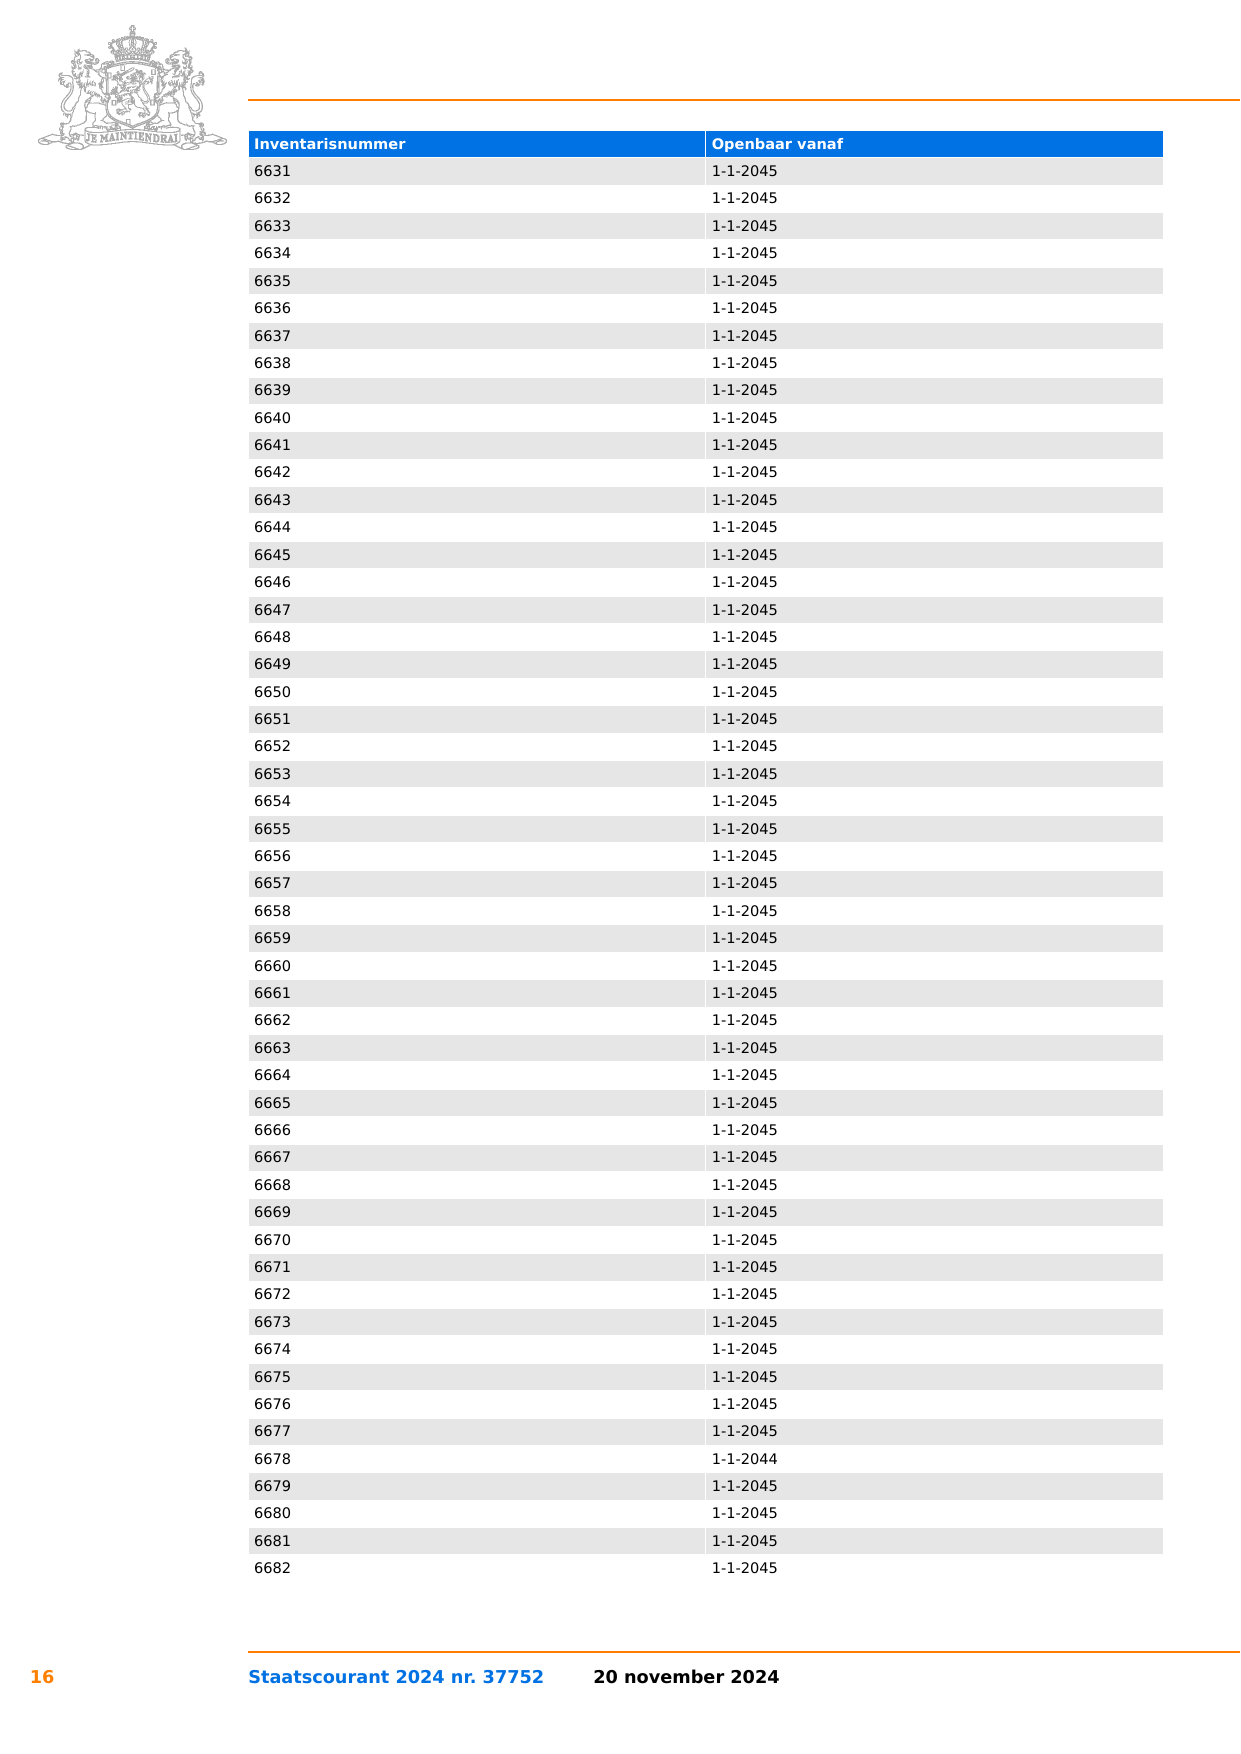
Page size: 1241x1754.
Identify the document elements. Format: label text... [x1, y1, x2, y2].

table_cell 1-1-2045 [706, 706, 1163, 733]
table_header Inventarisnummer [249, 131, 705, 157]
table_cell 6679 [249, 1473, 705, 1500]
table_cell 6637 [249, 323, 705, 349]
table_cell 6633 [249, 213, 705, 239]
table_cell 6672 [249, 1282, 705, 1308]
table_cell 6662 [249, 1008, 705, 1034]
table_cell 6635 [249, 268, 705, 294]
table_cell 1-1-2045 [706, 460, 1163, 486]
table_cell 6661 [249, 980, 705, 1007]
table_cell 6646 [249, 569, 705, 596]
table_cell 1-1-2045 [706, 295, 1163, 322]
table_cell 1-1-2045 [706, 1117, 1163, 1143]
table_cell 6668 [249, 1172, 705, 1198]
table_cell 1-1-2045 [706, 432, 1163, 459]
table_cell 6681 [249, 1528, 705, 1554]
table_cell 1-1-2045 [706, 378, 1163, 404]
table_cell 1-1-2045 [706, 789, 1163, 815]
table_cell 6656 [249, 843, 705, 869]
table_cell 1-1-2045 [706, 1391, 1163, 1417]
table_cell 1-1-2045 [706, 679, 1163, 705]
table_cell 1-1-2045 [706, 953, 1163, 979]
table_cell 6663 [249, 1035, 705, 1061]
table_cell 6678 [249, 1446, 705, 1472]
table_cell 1-1-2045 [706, 1008, 1163, 1034]
table_cell 1-1-2045 [706, 1419, 1163, 1445]
table_cell 6647 [249, 597, 705, 623]
table_cell 1-1-2045 [706, 1172, 1163, 1198]
table_cell 6636 [249, 295, 705, 322]
table_cell 1-1-2045 [706, 651, 1163, 678]
table_cell 6667 [249, 1145, 705, 1171]
table_cell 6666 [249, 1117, 705, 1143]
table_cell 6657 [249, 871, 705, 897]
table_cell 1-1-2045 [706, 1063, 1163, 1089]
table_cell 1-1-2045 [706, 871, 1163, 897]
table_cell 6654 [249, 789, 705, 815]
table_cell 1-1-2045 [706, 350, 1163, 376]
table_cell 6640 [249, 405, 705, 431]
table_cell 6655 [249, 816, 705, 842]
table_cell 1-1-2045 [706, 898, 1163, 924]
table_cell 6650 [249, 679, 705, 705]
table_cell 1-1-2045 [706, 1035, 1163, 1061]
table_cell 1-1-2045 [706, 816, 1163, 842]
table_cell 1-1-2045 [706, 213, 1163, 239]
table_cell 1-1-2045 [706, 1090, 1163, 1116]
table_cell 6664 [249, 1063, 705, 1089]
table_cell 1-1-2045 [706, 1336, 1163, 1363]
table_cell 6674 [249, 1336, 705, 1363]
table_cell 6665 [249, 1090, 705, 1116]
table_cell 6677 [249, 1419, 705, 1445]
table_cell 6641 [249, 432, 705, 459]
table_cell 1-1-2045 [706, 1473, 1163, 1500]
table_cell 6682 [249, 1556, 705, 1582]
table_cell 6648 [249, 624, 705, 650]
table_cell 1-1-2045 [706, 843, 1163, 869]
table_cell 1-1-2045 [706, 515, 1163, 541]
table_cell 1-1-2045 [706, 761, 1163, 787]
table_cell 1-1-2045 [706, 323, 1163, 349]
table_cell 1-1-2044 [706, 1446, 1163, 1472]
table_cell 1-1-2045 [706, 1528, 1163, 1554]
table_cell 6675 [249, 1364, 705, 1390]
table_cell 6634 [249, 241, 705, 267]
table_cell 6670 [249, 1227, 705, 1253]
table_cell 1-1-2045 [706, 1282, 1163, 1308]
table_cell 6658 [249, 898, 705, 924]
table_cell 6639 [249, 378, 705, 404]
table_cell 6632 [249, 186, 705, 212]
picture [38, 25, 227, 150]
table_cell 1-1-2045 [706, 624, 1163, 650]
table_cell 1-1-2045 [706, 1254, 1163, 1281]
table_cell 1-1-2045 [706, 186, 1163, 212]
table_cell 1-1-2045 [706, 980, 1163, 1007]
table_cell 6645 [249, 542, 705, 568]
table_cell 6671 [249, 1254, 705, 1281]
table_cell 1-1-2045 [706, 158, 1163, 185]
table_cell 6642 [249, 460, 705, 486]
table_cell 6660 [249, 953, 705, 979]
table_cell 1-1-2045 [706, 1364, 1163, 1390]
table_cell 1-1-2045 [706, 569, 1163, 596]
table_cell 1-1-2045 [706, 1556, 1163, 1582]
table_cell 1-1-2045 [706, 597, 1163, 623]
table_cell 6638 [249, 350, 705, 376]
table_cell 1-1-2045 [706, 405, 1163, 431]
table_cell 6643 [249, 487, 705, 513]
table_cell 1-1-2045 [706, 241, 1163, 267]
table_cell 6649 [249, 651, 705, 678]
table_cell 1-1-2045 [706, 268, 1163, 294]
table_cell 6631 [249, 158, 705, 185]
table_cell 1-1-2045 [706, 1501, 1163, 1527]
table_cell 1-1-2045 [706, 542, 1163, 568]
table_cell 6653 [249, 761, 705, 787]
table_cell 1-1-2045 [706, 1199, 1163, 1226]
table_cell 1-1-2045 [706, 1145, 1163, 1171]
table_cell 6673 [249, 1309, 705, 1335]
table_header Openbaar vanaf [706, 131, 1163, 157]
table_cell 6652 [249, 734, 705, 760]
table_cell 1-1-2045 [706, 925, 1163, 952]
table_cell 1-1-2045 [706, 734, 1163, 760]
table_cell 6680 [249, 1501, 705, 1527]
table_cell 1-1-2045 [706, 487, 1163, 513]
table_cell 6669 [249, 1199, 705, 1226]
table_cell 1-1-2045 [706, 1309, 1163, 1335]
table_cell 6659 [249, 925, 705, 952]
table_cell 6644 [249, 515, 705, 541]
table_cell 6651 [249, 706, 705, 733]
table_cell 6676 [249, 1391, 705, 1417]
table_cell 1-1-2045 [706, 1227, 1163, 1253]
